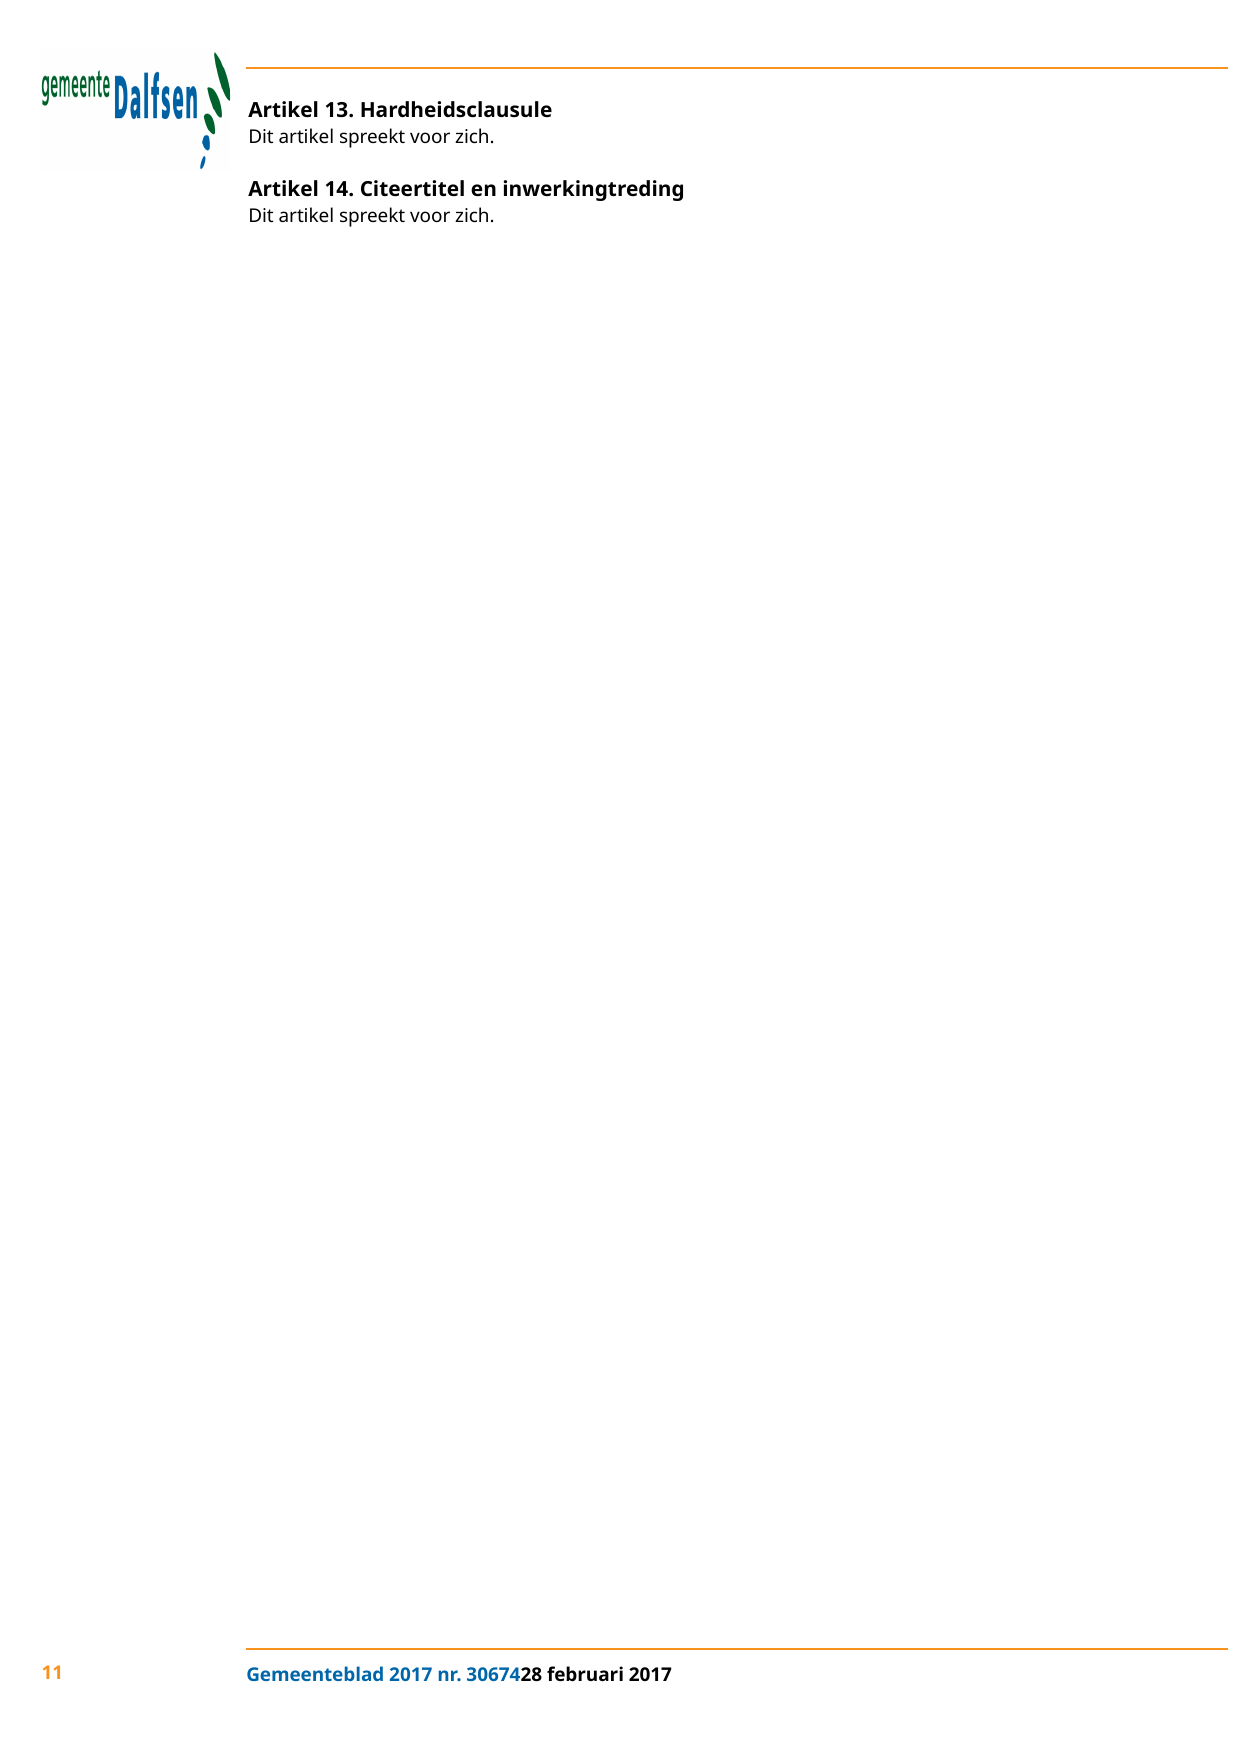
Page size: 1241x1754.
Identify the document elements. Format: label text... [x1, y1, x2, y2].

text Dit artikel spreekt voor zich. [248, 202, 1152, 228]
text Dit artikel spreekt voor zich. [248, 123, 1152, 149]
text Artikel 14. Citeertitel en inwerkingtreding [248, 174, 1152, 202]
text Artikel 13. Hardheidsclausule [248, 95, 1152, 123]
picture [41, 47, 231, 172]
